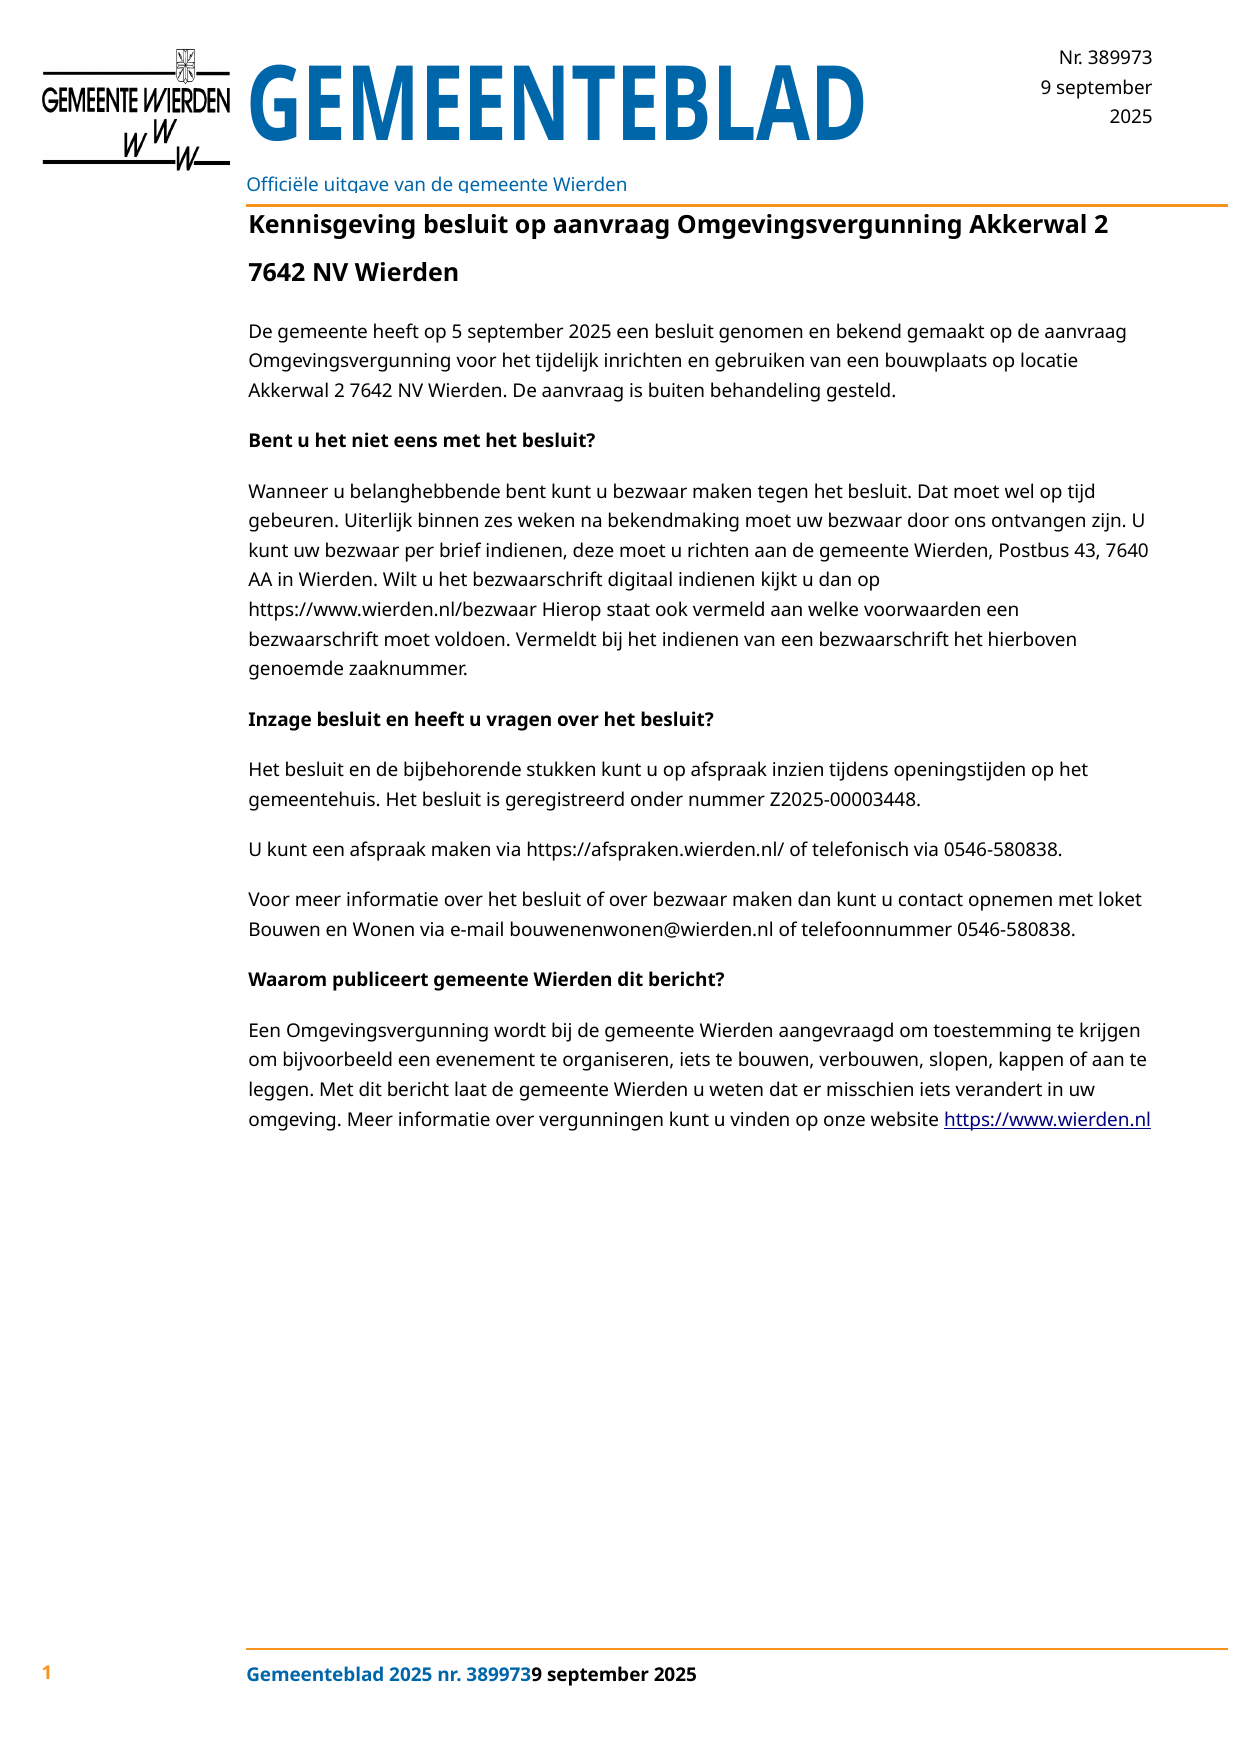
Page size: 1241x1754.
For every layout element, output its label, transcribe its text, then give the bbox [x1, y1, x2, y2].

text Voor meer informatie over het besluit of over bezwaar maken dan kunt u contact opnemen met loket Bouwen en Wonen via e-mail bouwenenwonen@wierden.nl of telefoonnummer 0546-580838. [248, 887, 1152, 942]
text Kennisgeving besluit op aanvraag Omgevingsvergunning Akkerwal 2 7642 NV Wierden [248, 207, 1152, 288]
text De gemeente heeft op 5 september 2025 een besluit genomen en bekend gemaakt op de aanvraag Omgevingsvergunning voor het tijdelijk inrichten en gebruiken van een bouwplaats op locatie Akkerwal 2 7642 NV Wierden. De aanvraag is buiten behandeling gesteld. [248, 318, 1152, 403]
text Wanneer u belanghebbende bent kunt u bezwaar maken tegen het besluit. Dat moet wel op tijd gebeuren. Uiterlijk binnen zes weken na bekendmaking moet uw bezwaar door ons ontvangen zijn. U kunt uw bezwaar per brief indienen, deze moet u richten aan de gemeente Wierden, Postbus 43, 7640 AA in Wierden. Wilt u het bezwaarschrift digitaal indienen kijkt u dan op https://www.wierden.nl/bezwaar Hierop staat ook vermeld aan welke voorwaarden een bezwaarschrift moet voldoen. Vermeldt bij het indienen van een bezwaarschrift het hierboven genoemde zaaknummer. [248, 478, 1152, 681]
text Een Omgevingsvergunning wordt bij de gemeente Wierden aangevraagd om toestemming te krijgen om bijvoorbeeld een evenement te organiseren, iets te bouwen, verbouwen, slopen, kappen of aan te leggen. Met dit bericht laat de gemeente Wierden u weten dat er misschien iets verandert in uw omgeving. Meer informatie over vergunningen kunt u vinden op onze website https://www.wierden.nl [248, 1017, 1152, 1132]
picture [41, 47, 231, 172]
text Inzage besluit en heeft u vragen over het besluit? [248, 706, 1152, 732]
text U kunt een afspraak maken via https://afspraken.wierden.nl/ of telefonisch via 0546-580838. [248, 836, 1152, 862]
text Waarom publiceert gemeente Wierden dit bericht? [248, 967, 1152, 992]
text Bent u het niet eens met het besluit? [248, 427, 1152, 453]
text Het besluit en de bijbehorende stukken kunt u op afspraak inzien tijdens openingstijden op het gemeentehuis. Het besluit is geregistreerd onder nummer Z2025-00003448. [248, 756, 1152, 812]
